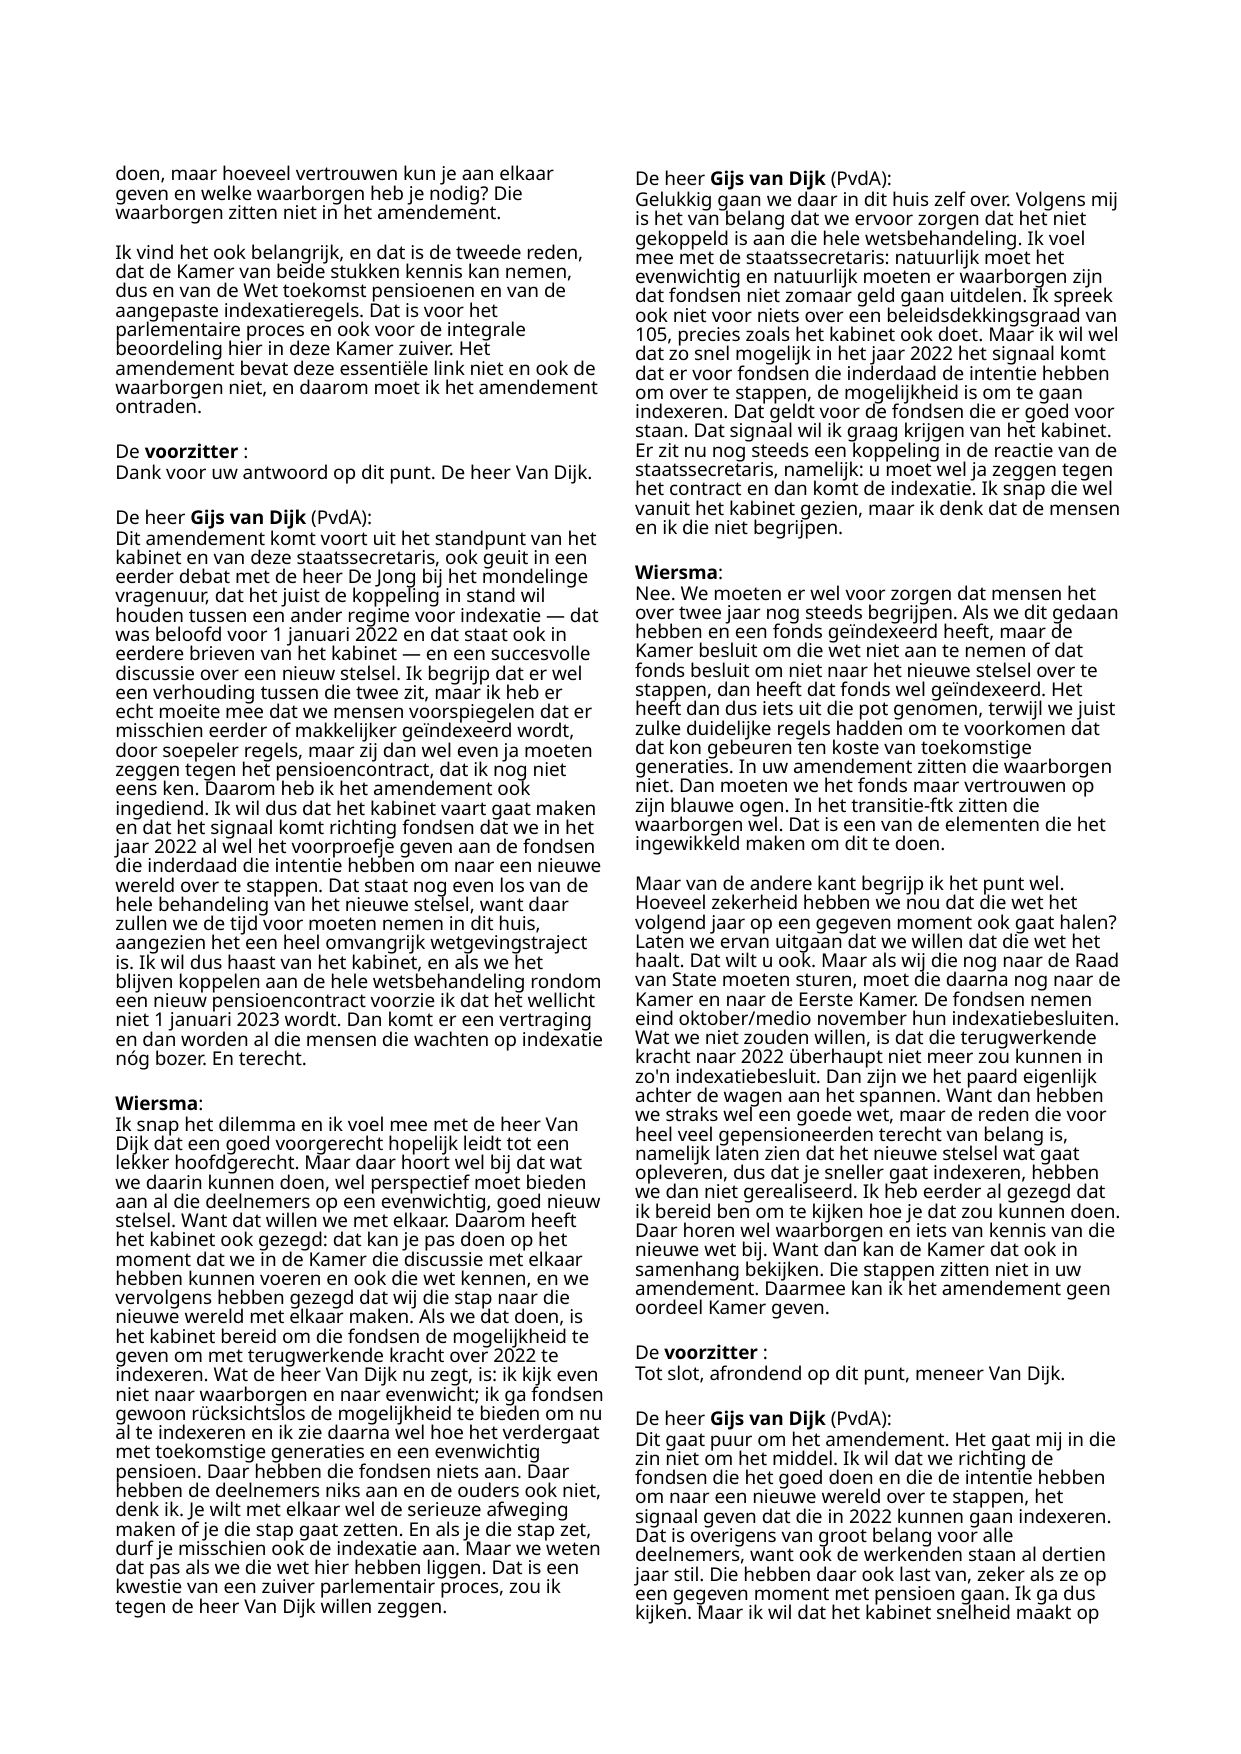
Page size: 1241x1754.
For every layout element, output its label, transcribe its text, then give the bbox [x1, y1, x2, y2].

text Wiersma: [115, 1090, 605, 1116]
text De heer Gijs van Dijk (PvdA): [635, 165, 1125, 191]
text De voorzitter : [115, 438, 605, 464]
text Tot slot, afrondend op dit punt, meneer Van Dijk. [635, 1365, 1125, 1384]
text doen, maar hoeveel vertrouwen kun je aan elkaar geven en welke waarborgen heb je nodig? Die waarborgen zitten niet in het amendement. [115, 165, 605, 223]
text Wiersma: [635, 559, 1125, 584]
text Nee. We moeten er wel voor zorgen dat mensen het over twee jaar nog steeds begrijpen. Als we dit gedaan hebben en een fonds geïndexeerd heeft, maar de Kamer besluit om die wet niet aan te nemen of dat fonds besluit om niet naar het nieuwe stelsel over te stappen, dan heeft dat fonds wel geïndexeerd. Het heeft dan dus iets uit die pot genomen, terwijl we juist zulke duidelijke regels hadden om te voorkomen dat dat kon gebeuren ten koste van toekomstige generaties. In uw amendement zitten die waarborgen niet. Dan moeten we het fonds maar vertrouwen op zijn blauwe ogen. In het transitie-ftk zitten die waarborgen wel. Dat is een van de elementen die het ingewikkeld maken om dit te doen. [635, 584, 1125, 854]
text Dank voor uw antwoord op dit punt. De heer Van Dijk. [115, 464, 605, 483]
text Ik snap het dilemma en ik voel mee met de heer Van Dijk dat een goed voorgerecht hopelijk leidt tot een lekker hoofdgerecht. Maar daar hoort wel bij dat wat we daarin kunnen doen, wel perspectief moet bieden aan al die deelnemers op een evenwichtig, goed nieuw stelsel. Want dat willen we met elkaar. Daarom heeft het kabinet ook gezegd: dat kan je pas doen op het moment dat we in de Kamer die discussie met elkaar hebben kunnen voeren en ook die wet kennen, en we vervolgens hebben gezegd dat wij die stap naar die nieuwe wereld met elkaar maken. Als we dat doen, is het kabinet bereid om die fondsen de mogelijkheid te geven om met terugwerkende kracht over 2022 te indexeren. Wat de heer Van Dijk nu zegt, is: ik kijk even niet naar waarborgen en naar evenwicht; ik ga fondsen gewoon rücksichtslos de mogelijkheid te bieden om nu al te indexeren en ik zie daarna wel hoe het verdergaat met toekomstige generaties en een evenwichtig pensioen. Daar hebben die fondsen niets aan. Daar hebben de deelnemers niks aan en de ouders ook niet, denk ik. Je wilt met elkaar wel de serieuze afweging maken of je die stap gaat zetten. En als je die stap zet, durf je misschien ook de indexatie aan. Maar we weten dat pas als we die wet hier hebben liggen. Dat is een kwestie van een zuiver parlementair proces, zou ik tegen de heer Van Dijk willen zeggen. [115, 1116, 605, 1617]
text De heer Gijs van Dijk (PvdA): [635, 1405, 1125, 1431]
text Maar van de andere kant begrijp ik het punt wel. Hoeveel zekerheid hebben we nou dat die wet het volgend jaar op een gegeven moment ook gaat halen? Laten we ervan uitgaan dat we willen dat die wet het haalt. Dat wilt u ook. Maar als wij die nog naar de Raad van State moeten sturen, moet die daarna nog naar de Kamer en naar de Eerste Kamer. De fondsen nemen eind oktober/medio november hun indexatiebesluiten. Wat we niet zouden willen, is dat die terugwerkende kracht naar 2022 überhaupt niet meer zou kunnen in zo'n indexatiebesluit. Dan zijn we het paard eigenlijk achter de wagen aan het spannen. Want dan hebben we straks wel een goede wet, maar de reden die voor heel veel gepensioneerden terecht van belang is, namelijk laten zien dat het nieuwe stelsel wat gaat opleveren, dus dat je sneller gaat indexeren, hebben we dan niet gerealiseerd. Ik heb eerder al gezegd dat ik bereid ben om te kijken hoe je dat zou kunnen doen. Daar horen wel waarborgen en iets van kennis van die nieuwe wet bij. Want dan kan de Kamer dat ook in samenhang bekijken. Die stappen zitten niet in uw amendement. Daarmee kan ik het amendement geen oordeel Kamer geven. [635, 875, 1125, 1318]
text De voorzitter : [635, 1339, 1125, 1365]
text Gelukkig gaan we daar in dit huis zelf over. Volgens mij is het van belang dat we ervoor zorgen dat het niet gekoppeld is aan die hele wetsbehandeling. Ik voel mee met de staatssecretaris: natuurlijk moet het evenwichtig en natuurlijk moeten er waarborgen zijn dat fondsen niet zomaar geld gaan uitdelen. Ik spreek ook niet voor niets over een beleidsdekkingsgraad van 105, precies zoals het kabinet ook doet. Maar ik wil wel dat zo snel mogelijk in het jaar 2022 het signaal komt dat er voor fondsen die inderdaad de intentie hebben om over te stappen, de mogelijkheid is om te gaan indexeren. Dat geldt voor de fondsen die er goed voor staan. Dat signaal wil ik graag krijgen van het kabinet. Er zit nu nog steeds een koppeling in de reactie van de staatssecretaris, namelijk: u moet wel ja zeggen tegen het contract en dan komt de indexatie. Ik snap die wel vanuit het kabinet gezien, maar ik denk dat de mensen en ik die niet begrijpen. [635, 191, 1125, 538]
text De heer Gijs van Dijk (PvdA): [115, 504, 605, 530]
text Dit gaat puur om het amendement. Het gaat mij in die zin niet om het middel. Ik wil dat we richting de fondsen die het goed doen en die de intentie hebben om naar een nieuwe wereld over te stappen, het signaal geven dat die in 2022 kunnen gaan indexeren. Dat is overigens van groot belang voor alle deelnemers, want ook de werkenden staan al dertien jaar stil. Die hebben daar ook last van, zeker als ze op een gegeven moment met pensioen gaan. Ik ga dus kijken. Maar ik wil dat het kabinet snelheid maakt op [635, 1431, 1125, 1623]
text Dit amendement komt voort uit het standpunt van het kabinet en van deze staatssecretaris, ook geuit in een eerder debat met de heer De Jong bij het mondelinge vragenuur, dat het juist de koppeling in stand wil houden tussen een ander regime voor indexatie — dat was beloofd voor 1 januari 2022 en dat staat ook in eerdere brieven van het kabinet — en een succesvolle discussie over een nieuw stelsel. Ik begrijp dat er wel een verhouding tussen die twee zit, maar ik heb er echt moeite mee dat we mensen voorspiegelen dat er misschien eerder of makkelijker geïndexeerd wordt, door soepeler regels, maar zij dan wel even ja moeten zeggen tegen het pensioencontract, dat ik nog niet eens ken. Daarom heb ik het amendement ook ingediend. Ik wil dus dat het kabinet vaart gaat maken en dat het signaal komt richting fondsen dat we in het jaar 2022 al wel het voorproefje geven aan de fondsen die inderdaad die intentie hebben om naar een nieuwe wereld over te stappen. Dat staat nog even los van de hele behandeling van het nieuwe stelsel, want daar zullen we de tijd voor moeten nemen in dit huis, aangezien het een heel omvangrijk wetgevingstraject is. Ik wil dus haast van het kabinet, en als we het blijven koppelen aan de hele wetsbehandeling rondom een nieuw pensioencontract voorzie ik dat het wellicht niet 1 januari 2023 wordt. Dan komt er een vertraging en dan worden al die mensen die wachten op indexatie nóg bozer. En terecht. [115, 530, 605, 1069]
text Ik vind het ook belangrijk, en dat is de tweede reden, dat de Kamer van beide stukken kennis kan nemen, dus en van de Wet toekomst pensioenen en van de aangepaste indexatieregels. Dat is voor het parlementaire proces en ook voor de integrale beoordeling hier in deze Kamer zuiver. Het amendement bevat deze essentiële link niet en ook de waarborgen niet, en daarom moet ik het amendement ontraden. [115, 244, 605, 417]
